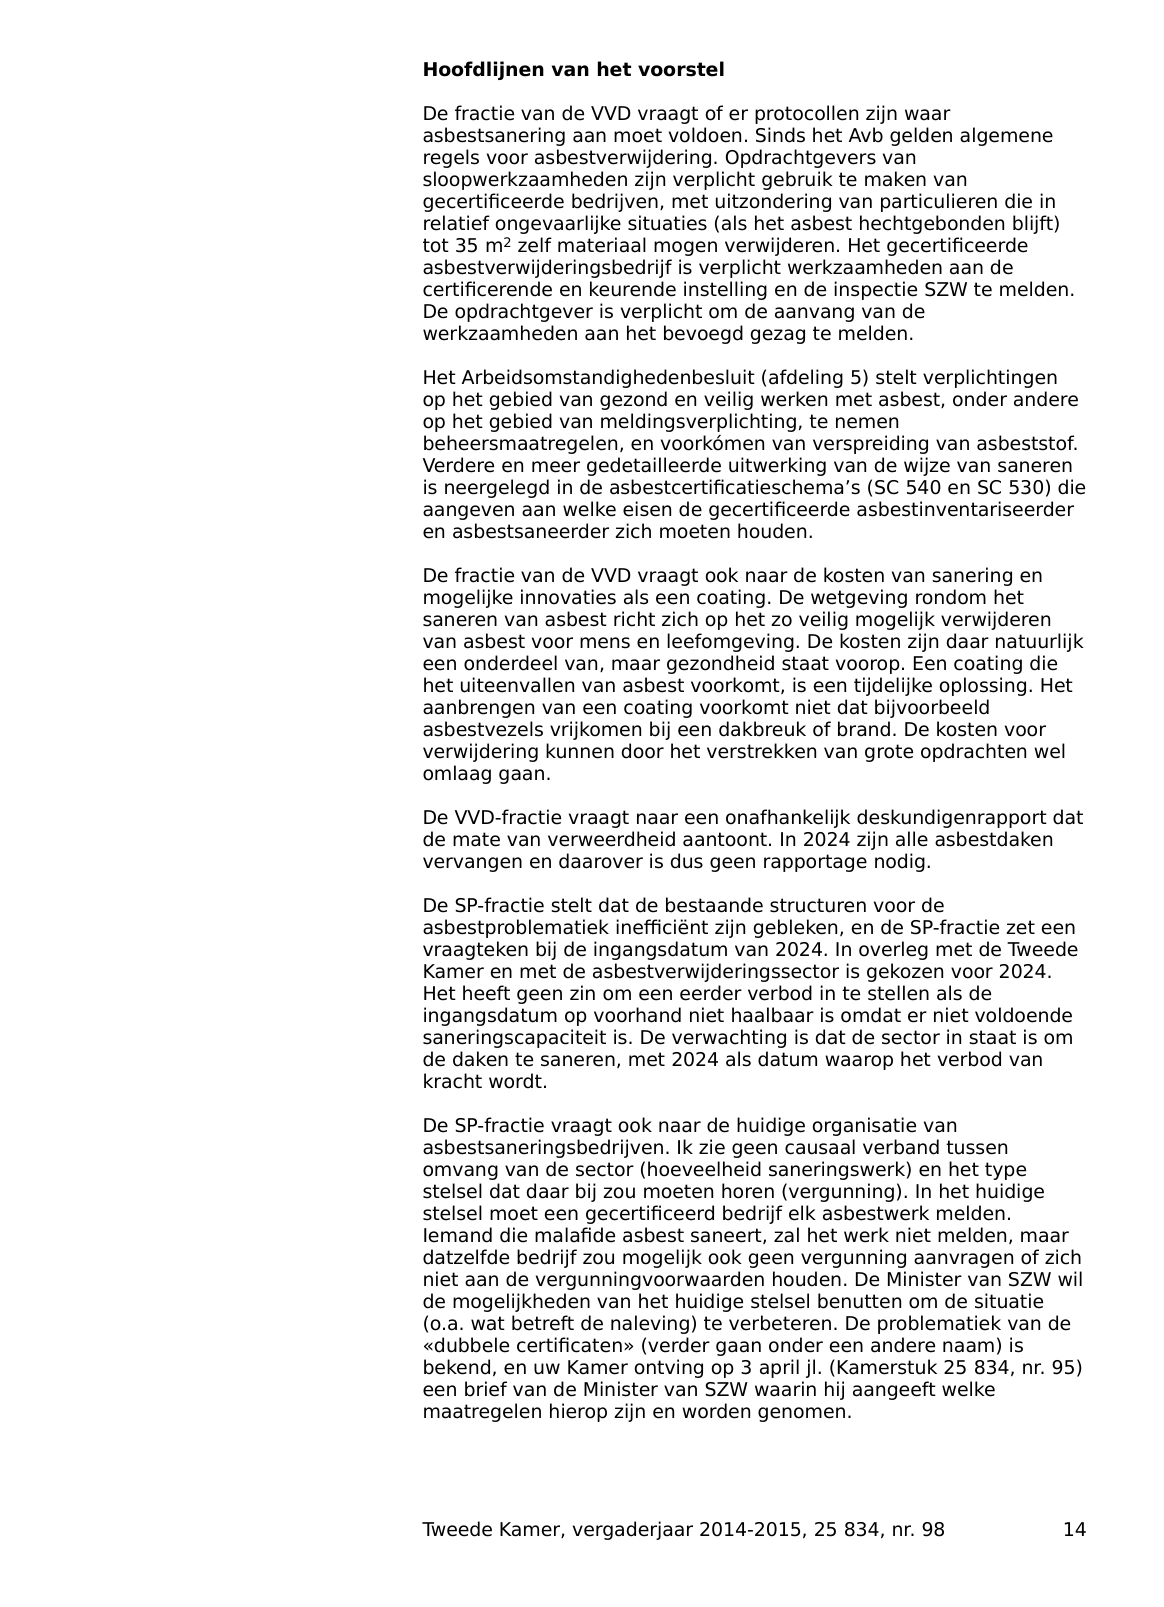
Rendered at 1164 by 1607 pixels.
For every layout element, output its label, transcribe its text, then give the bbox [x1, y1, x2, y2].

text De SP-fractie vraagt ook naar de huidige organisatie van asbestsaneringsbedrijven. Ik zie geen causaal verband tussen omvang van de sector (hoeveelheid saneringswerk) en het type stelsel dat daar bij zou moeten horen (vergunning). In het huidige stelsel moet een gecertificeerd bedrijf elk asbestwerk melden. Iemand die malafide asbest saneert, zal het werk niet melden, maar datzelfde bedrijf zou mogelijk ook geen vergunning aanvragen of zich niet aan de vergunningvoorwaarden houden. De Minister van SZW wil de mogelijkheden van het huidige stelsel benutten om de situatie (o.a. wat betreft de naleving) te verbeteren. De problematiek van de «dubbele certificaten» (verder gaan onder een andere naam) is bekend, en uw Kamer ontving op 3 april jl. (Kamerstuk 25 834, nr. 95) een brief van de Minister van SZW waarin hij aangeeft welke maatregelen hierop zijn en worden genomen. [422, 1115, 1087, 1423]
text De VVD-fractie vraagt naar een onafhankelijk deskundigenrapport dat de mate van verweerdheid aantoont. In 2024 zijn alle asbestdaken vervangen en daarover is dus geen rapportage nodig. [422, 807, 1087, 873]
text De fractie van de VVD vraagt of er protocollen zijn waar asbestsanering aan moet voldoen. Sinds het Avb gelden algemene regels voor asbestverwijdering. Opdrachtgevers van sloopwerkzaamheden zijn verplicht gebruik te maken van gecertificeerde bedrijven, met uitzondering van particulieren die in relatief ongevaarlijke situaties (als het asbest hechtgebonden blijft) tot 35 m2 zelf materiaal mogen verwijderen. Het gecertificeerde asbestverwijderingsbedrijf is verplicht werkzaamheden aan de certificerende en keurende instelling en de inspectie SZW te melden. De opdrachtgever is verplicht om de aanvang van de werkzaamheden aan het bevoegd gezag te melden. [422, 103, 1087, 345]
text De fractie van de VVD vraagt ook naar de kosten van sanering en mogelijke innovaties als een coating. De wetgeving rondom het saneren van asbest richt zich op het zo veilig mogelijk verwijderen van asbest voor mens en leefomgeving. De kosten zijn daar natuurlijk een onderdeel van, maar gezondheid staat voorop. Een coating die het uiteenvallen van asbest voorkomt, is een tijdelijke oplossing. Het aanbrengen van een coating voorkomt niet dat bijvoorbeeld asbestvezels vrijkomen bij een dakbreuk of brand. De kosten voor verwijdering kunnen door het verstrekken van grote opdrachten wel omlaag gaan. [422, 565, 1087, 785]
subtitle Hoofdlijnen van het voorstel [422, 59, 1087, 81]
text De SP-fractie stelt dat de bestaande structuren voor de asbestproblematiek inefficiënt zijn gebleken, en de SP-fractie zet een vraagteken bij de ingangsdatum van 2024. In overleg met de Tweede Kamer en met de asbestverwijderingssector is gekozen voor 2024. Het heeft geen zin om een eerder verbod in te stellen als de ingangsdatum op voorhand niet haalbaar is omdat er niet voldoende saneringscapaciteit is. De verwachting is dat de sector in staat is om de daken te saneren, met 2024 als datum waarop het verbod van kracht wordt. [422, 895, 1087, 1093]
text Het Arbeidsomstandighedenbesluit (afdeling 5) stelt verplichtingen op het gebied van gezond en veilig werken met asbest, onder andere op het gebied van meldingsverplichting, te nemen beheersmaatregelen, en voorkómen van verspreiding van asbeststof. Verdere en meer gedetailleerde uitwerking van de wijze van saneren is neergelegd in de asbestcertificatieschema’s (SC 540 en SC 530) die aangeven aan welke eisen de gecertificeerde asbestinventariseerder en asbestsaneerder zich moeten houden. [422, 367, 1087, 543]
